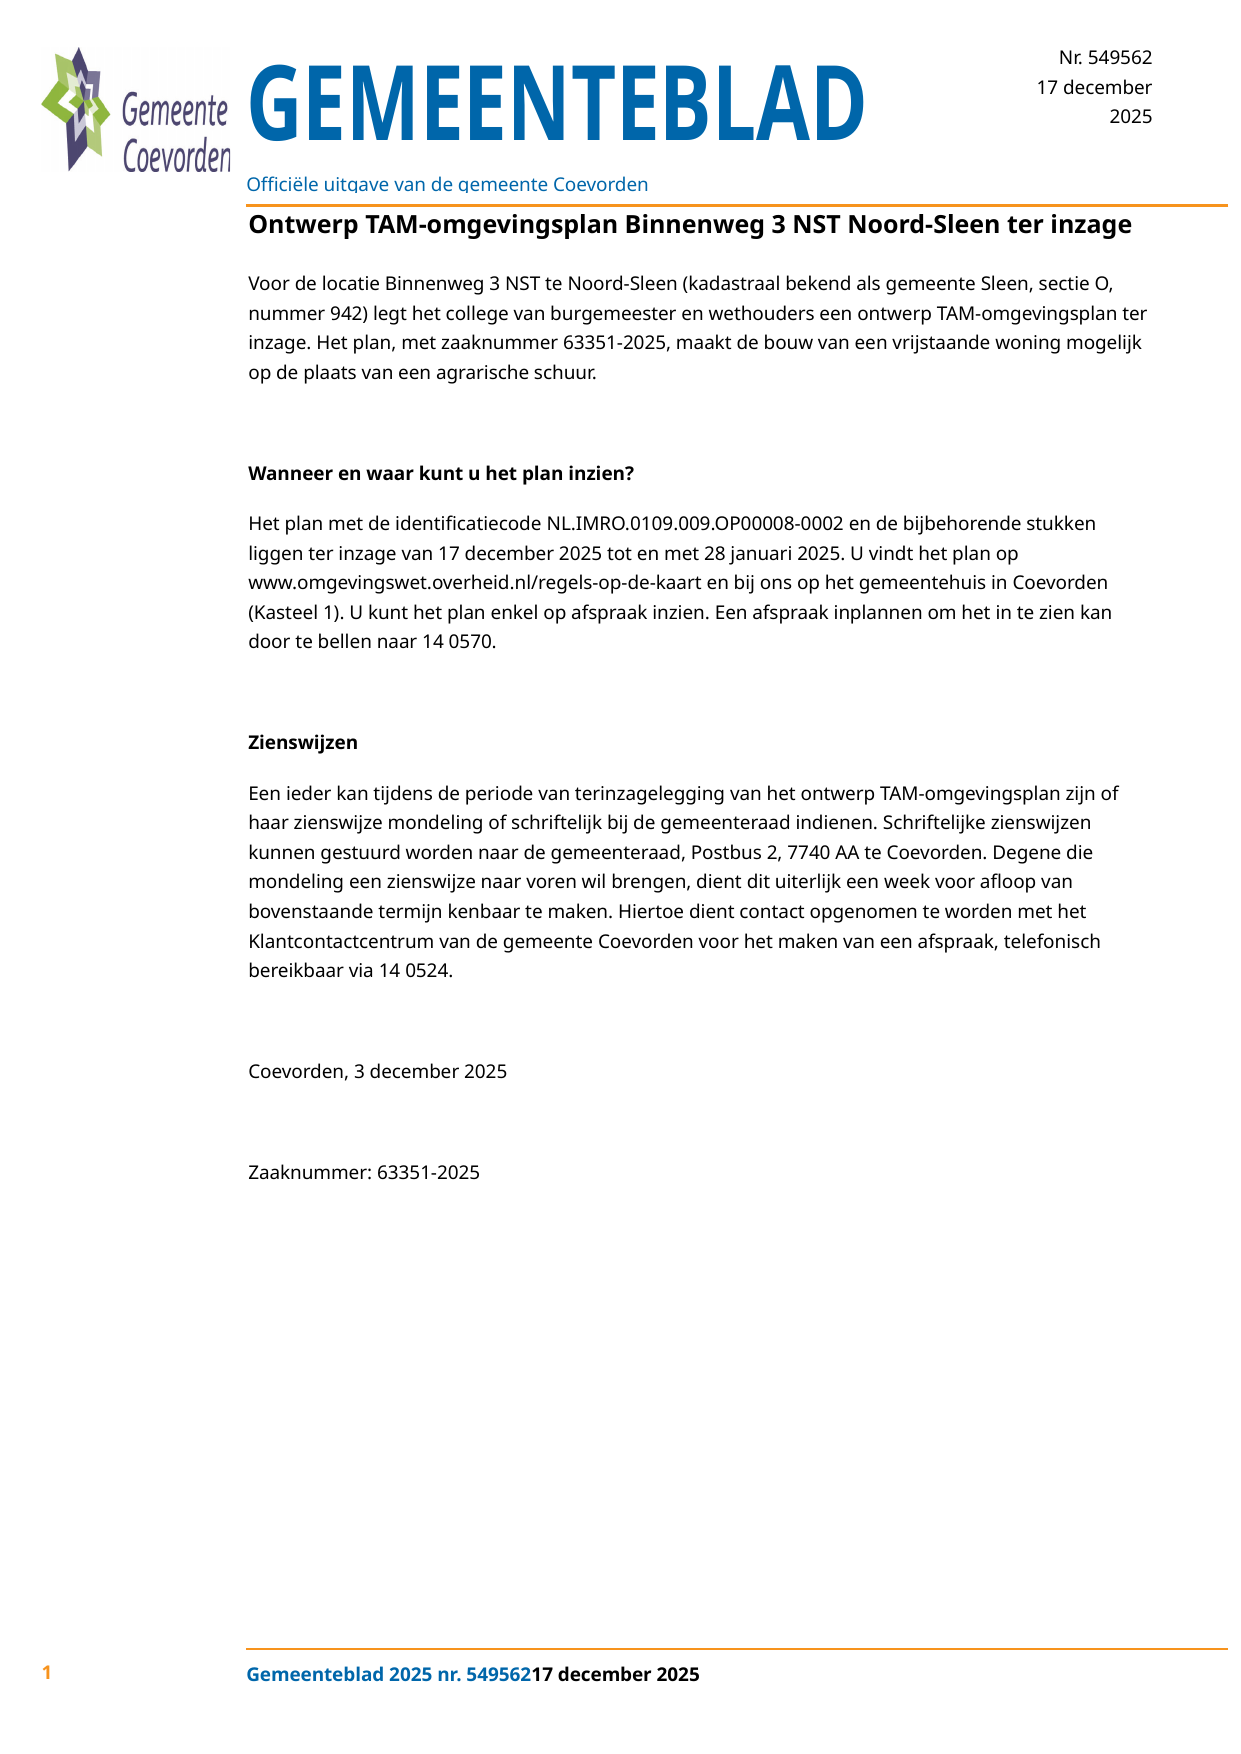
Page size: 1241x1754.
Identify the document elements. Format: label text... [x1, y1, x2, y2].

text Coevorden, 3 december 2025 [248, 1058, 1152, 1084]
picture [41, 47, 231, 172]
text Ontwerp TAM-omgevingsplan Binnenweg 3 NST Noord-Sleen ter inzage [248, 207, 1152, 241]
text Een ieder kan tijdens de periode van terinzagelegging van het ontwerp TAM-omgevingsplan zijn of haar zienswijze mondeling of schriftelijk bij de gemeenteraad indienen. Schriftelijke zienswijzen kunnen gestuurd worden naar de gemeenteraad, Postbus 2, 7740 AA te Coevorden. Degene die mondeling een zienswijze naar voren wil brengen, dient dit uiterlijk een week voor afloop van bovenstaande termijn kenbaar te maken. Hiertoe dient contact opgenomen te worden met het Klantcontactcentrum van de gemeente Coevorden voor het maken van een afspraak, telefonisch bereikbaar via 14 0524. [248, 780, 1152, 983]
text Het plan met de identificatiecode NL.IMRO.0109.009.OP00008-0002 en de bijbehorende stukken liggen ter inzage van 17 december 2025 tot en met 28 januari 2025. U vindt het plan op www.omgevingswet.overheid.nl/regels-op-de-kaart en bij ons op het gemeentehuis in Coevorden (Kasteel 1). U kunt het plan enkel op afspraak inzien. Een afspraak inplannen om het in te zien kan door te bellen naar 14 0570. [248, 510, 1152, 654]
text Zienswijzen [248, 729, 1152, 755]
text Voor de locatie Binnenweg 3 NST te Noord-Sleen (kadastraal bekend als gemeente Sleen, sectie O, nummer 942) legt het college van burgemeester en wethouders een ontwerp TAM-omgevingsplan ter inzage. Het plan, met zaaknummer 63351-2025, maakt de bouw van een vrijstaande woning mogelijk op de plaats van een agrarische schuur. [248, 270, 1152, 385]
text Wanneer en waar kunt u het plan inzien? [248, 460, 1152, 486]
text Zaaknummer: 63351-2025 [248, 1159, 1152, 1185]
